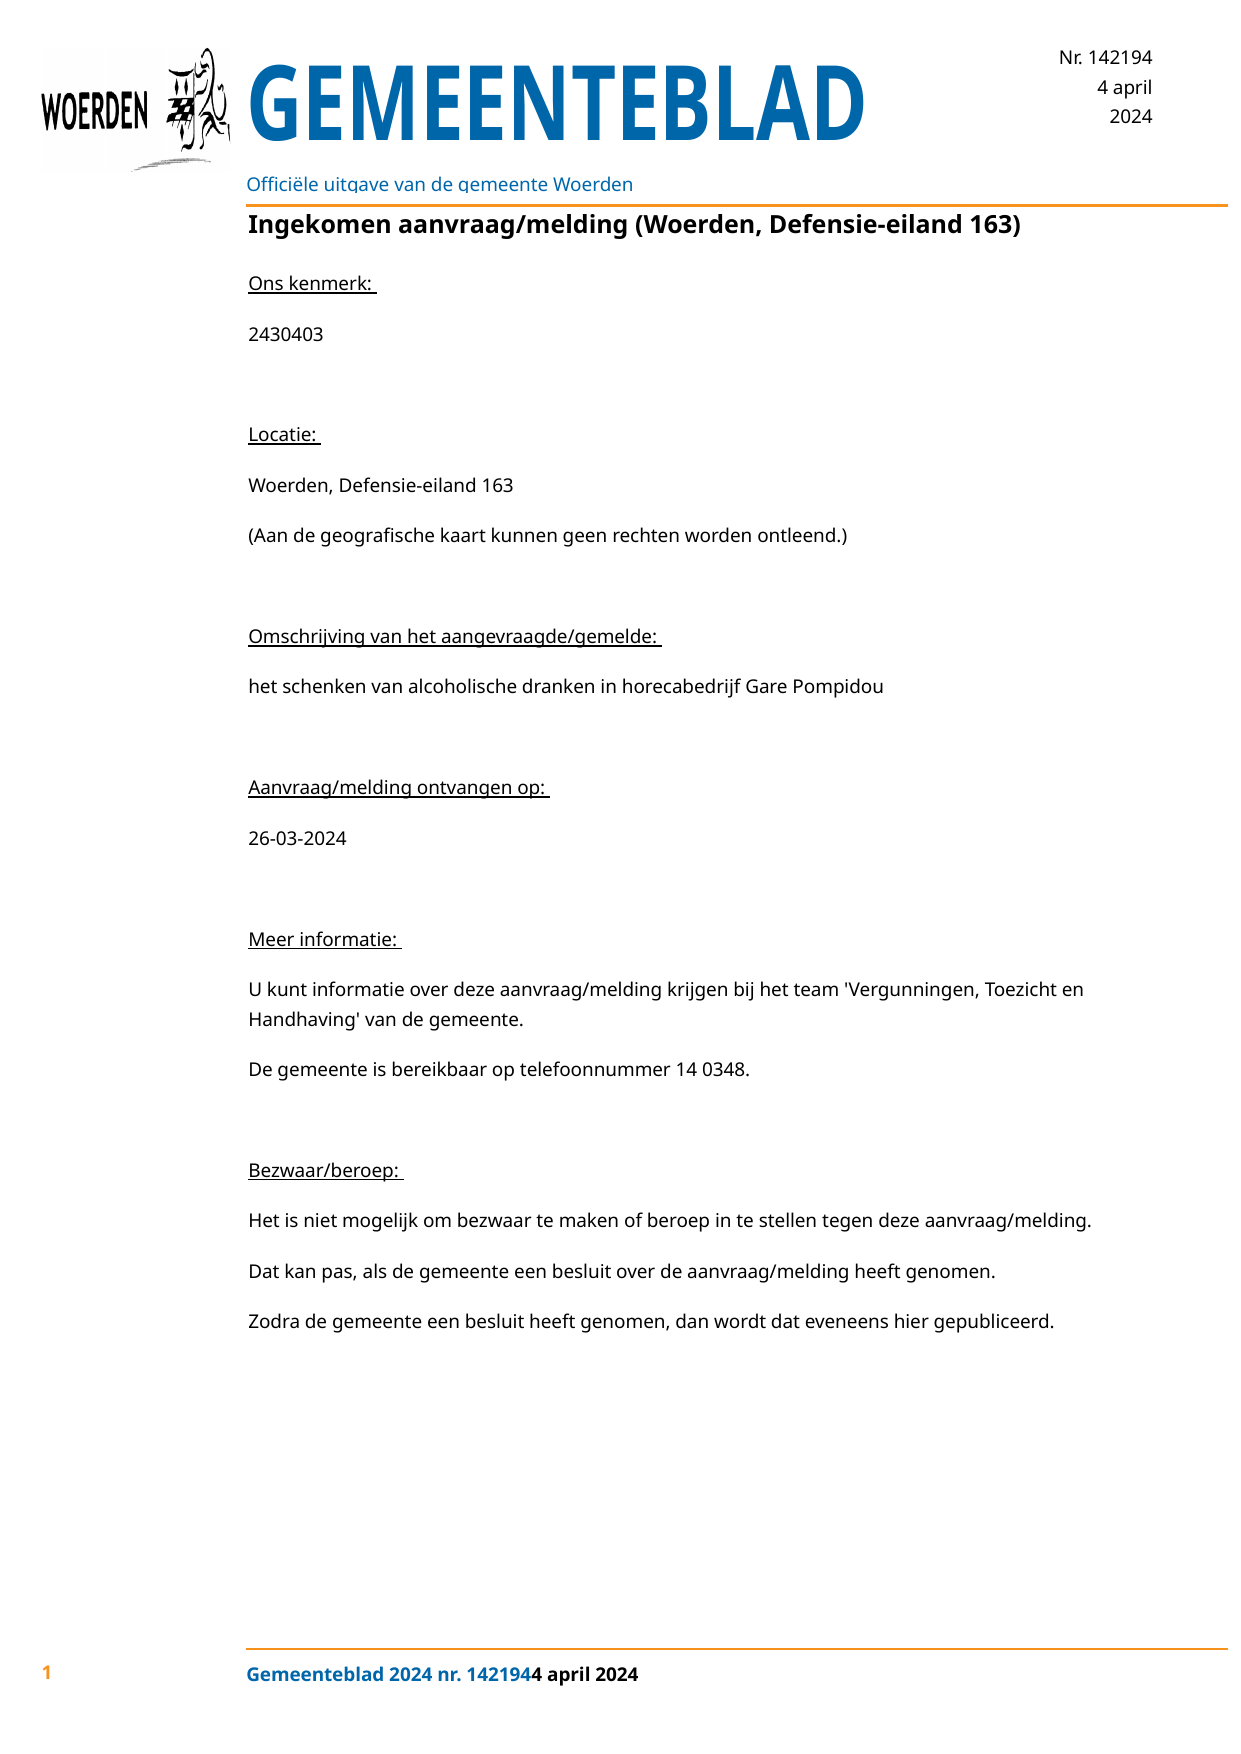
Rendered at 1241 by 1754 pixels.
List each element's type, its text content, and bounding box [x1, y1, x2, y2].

text het schenken van alcoholische dranken in horecabedrijf Gare Pompidou [248, 674, 1152, 699]
text Ons kenmerk: [248, 270, 1152, 296]
text De gemeente is bereikbaar op telefoonnummer 14 0348. [248, 1056, 1152, 1082]
text Woerden, Defensie-eiland 163 [248, 472, 1152, 498]
text Meer informatie: [248, 926, 1152, 951]
text Het is niet mogelijk om bezwaar te maken of beroep in te stellen tegen deze aanvraag/melding. [248, 1207, 1152, 1233]
text 26-03-2024 [248, 825, 1152, 851]
text 2430403 [248, 321, 1152, 346]
text Aanvraag/melding ontvangen op: [248, 774, 1152, 800]
text Omschrijving van het aangevraagde/gemelde: [248, 623, 1152, 649]
text Ingekomen aanvraag/melding (Woerden, Defensie-eiland 163) [248, 207, 1152, 241]
text Zodra de gemeente een besluit heeft genomen, dan wordt dat eveneens hier gepubliceerd. [248, 1308, 1152, 1334]
picture [41, 47, 231, 172]
text U kunt informatie over deze aanvraag/melding krijgen bij het team 'Vergunningen, Toezicht en Handhaving' van de gemeente. [248, 976, 1152, 1031]
text Locatie: [248, 422, 1152, 447]
text Bezwaar/beroep: [248, 1157, 1152, 1183]
text Dat kan pas, als de gemeente een besluit over de aanvraag/melding heeft genomen. [248, 1258, 1152, 1283]
text (Aan de geografische kaart kunnen geen rechten worden ontleend.) [248, 522, 1152, 548]
